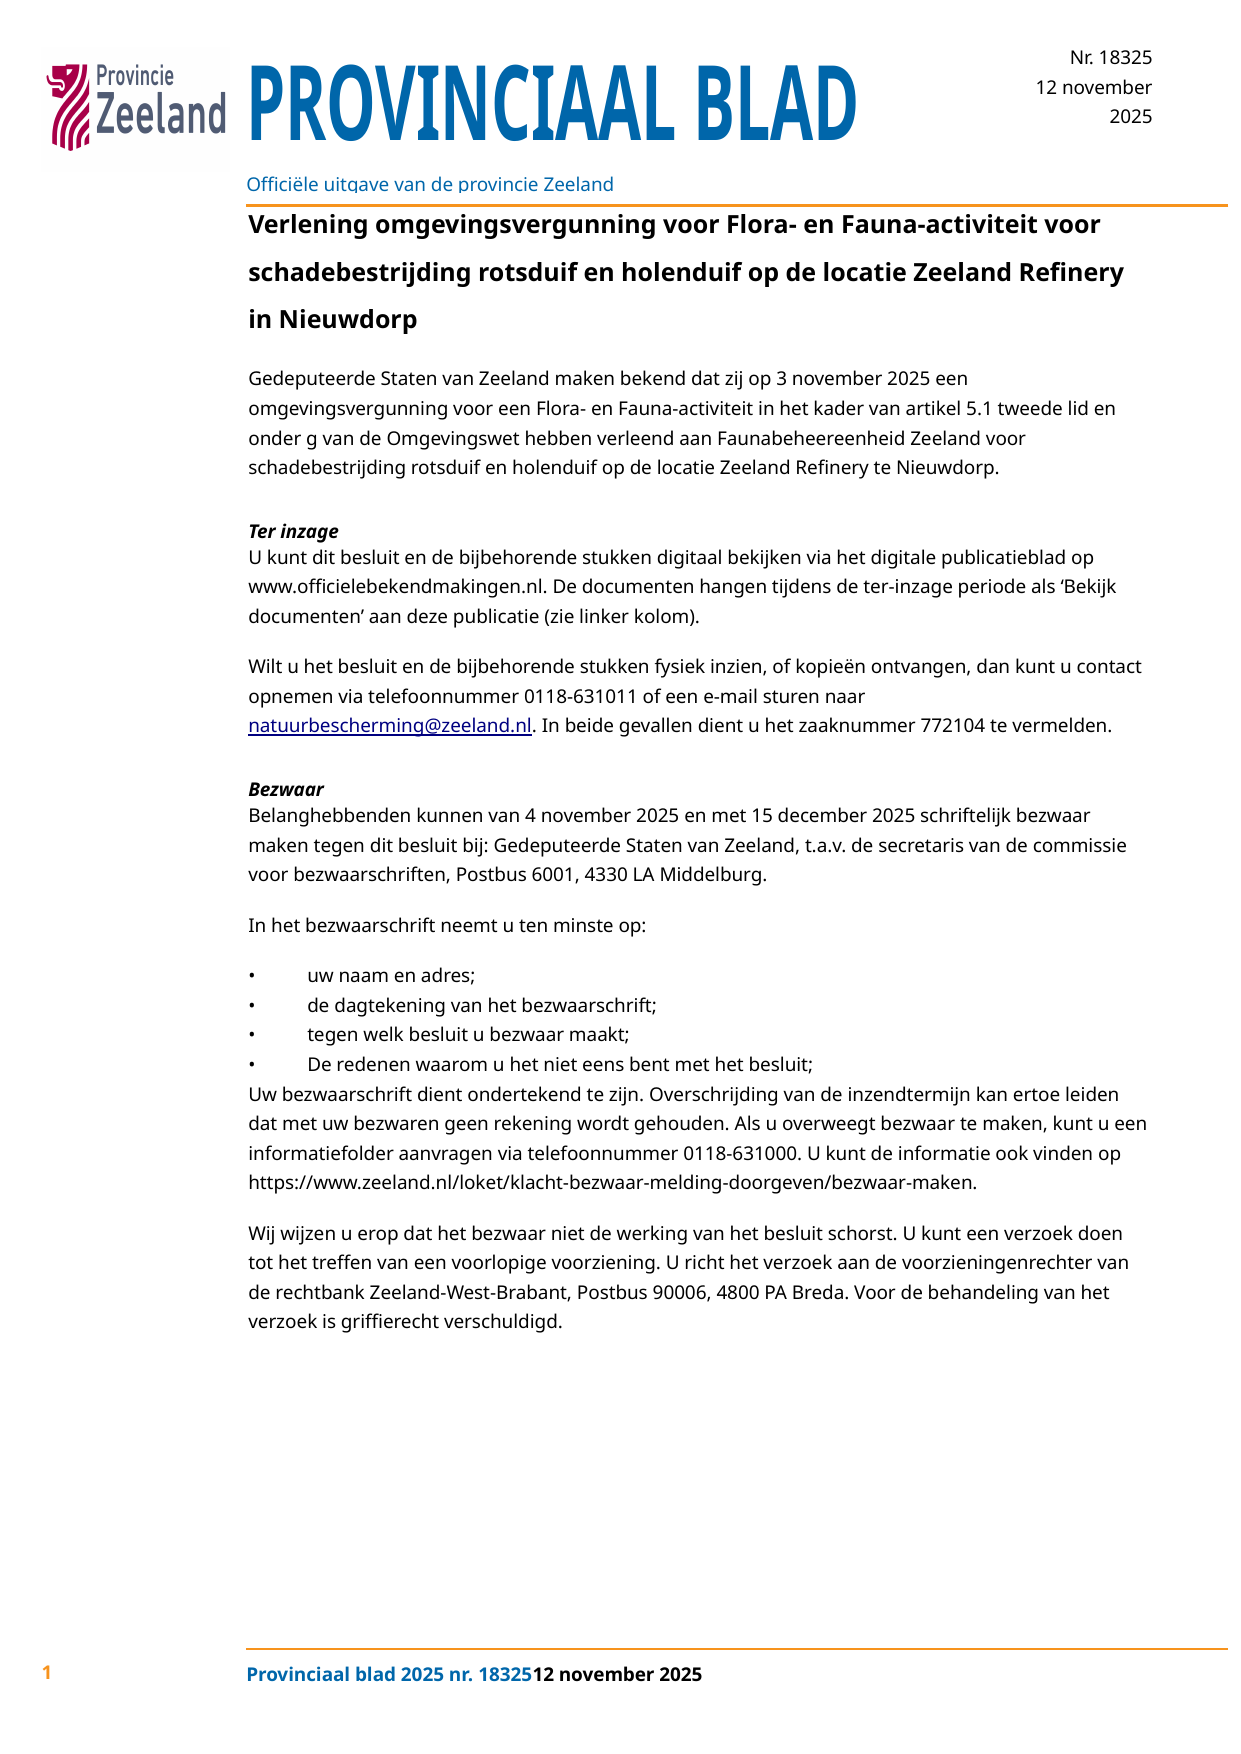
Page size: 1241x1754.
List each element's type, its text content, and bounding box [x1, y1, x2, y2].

text Wij wijzen u erop dat het bezwaar niet de werking van het besluit schorst. U kunt een verzoek doen tot het treffen van een voorlopige voorziening. U richt het verzoek aan de voorzieningenrechter van de rechtbank Zeeland-West-Brabant, Postbus 90006, 4800 PA Breda. Voor de behandeling van het verzoek is griffierecht verschuldigd. [248, 1220, 1152, 1334]
list uw naam en adres; [248, 962, 1152, 988]
list De redenen waarom u het niet eens bent met het besluit; [248, 1051, 1152, 1077]
text Uw bezwaarschrift dient ondertekend te zijn. Overschrijding van de inzendtermijn kan ertoe leiden dat met uw bezwaren geen rekening wordt gehouden. Als u overweegt bezwaar te maken, kunt u een informatiefolder aanvragen via telefoonnummer 0118-631000. U kunt de informatie ook vinden op https://www.zeeland.nl/loket/klacht-bezwaar-melding-doorgeven/bezwaar-maken. [248, 1081, 1152, 1195]
text Verlening omgevingsvergunning voor Flora- en Fauna-activiteit voor schadebestrijding rotsduif en holenduif op de locatie Zeeland Refinery in Nieuwdorp [248, 207, 1152, 336]
text Bezwaar [248, 777, 1152, 802]
text Ter inzage [248, 518, 1152, 544]
text Wilt u het besluit en de bijbehorende stukken fysiek inzien, of kopieën ontvangen, dan kunt u contact opnemen via telefoonnummer 0118-631011 of een e-mail sturen naar natuurbescherming@zeeland.nl. In beide gevallen dient u het zaaknummer 772104 te vermelden. [248, 653, 1152, 738]
text Gedeputeerde Staten van Zeeland maken bekend dat zij op 3 november 2025 een omgevingsvergunning voor een Flora- en Fauna-activiteit in het kader van artikel 5.1 tweede lid en onder g van de Omgevingswet hebben verleend aan Faunabeheereenheid Zeeland voor schadebestrijding rotsduif en holenduif op de locatie Zeeland Refinery te Nieuwdorp. [248, 366, 1152, 480]
text In het bezwaarschrift neemt u ten minste op: [248, 912, 1152, 938]
picture [41, 47, 231, 172]
text Belanghebbenden kunnen van 4 november 2025 en met 15 december 2025 schriftelijk bezwaar maken tegen dit besluit bij: Gedeputeerde Staten van Zeeland, t.a.v. de secretaris van de commissie voor bezwaarschriften, Postbus 6001, 4330 LA Middelburg. [248, 802, 1152, 887]
list tegen welk besluit u bezwaar maakt; [248, 1022, 1152, 1047]
list de dagtekening van het bezwaarschrift; [248, 992, 1152, 1018]
text U kunt dit besluit en de bijbehorende stukken digitaal bekijken via het digitale publicatieblad op www.officielebekendmakingen.nl. De documenten hangen tijdens de ter-inzage periode als ‘Bekijk documenten’ aan deze publicatie (zie linker kolom). [248, 544, 1152, 629]
